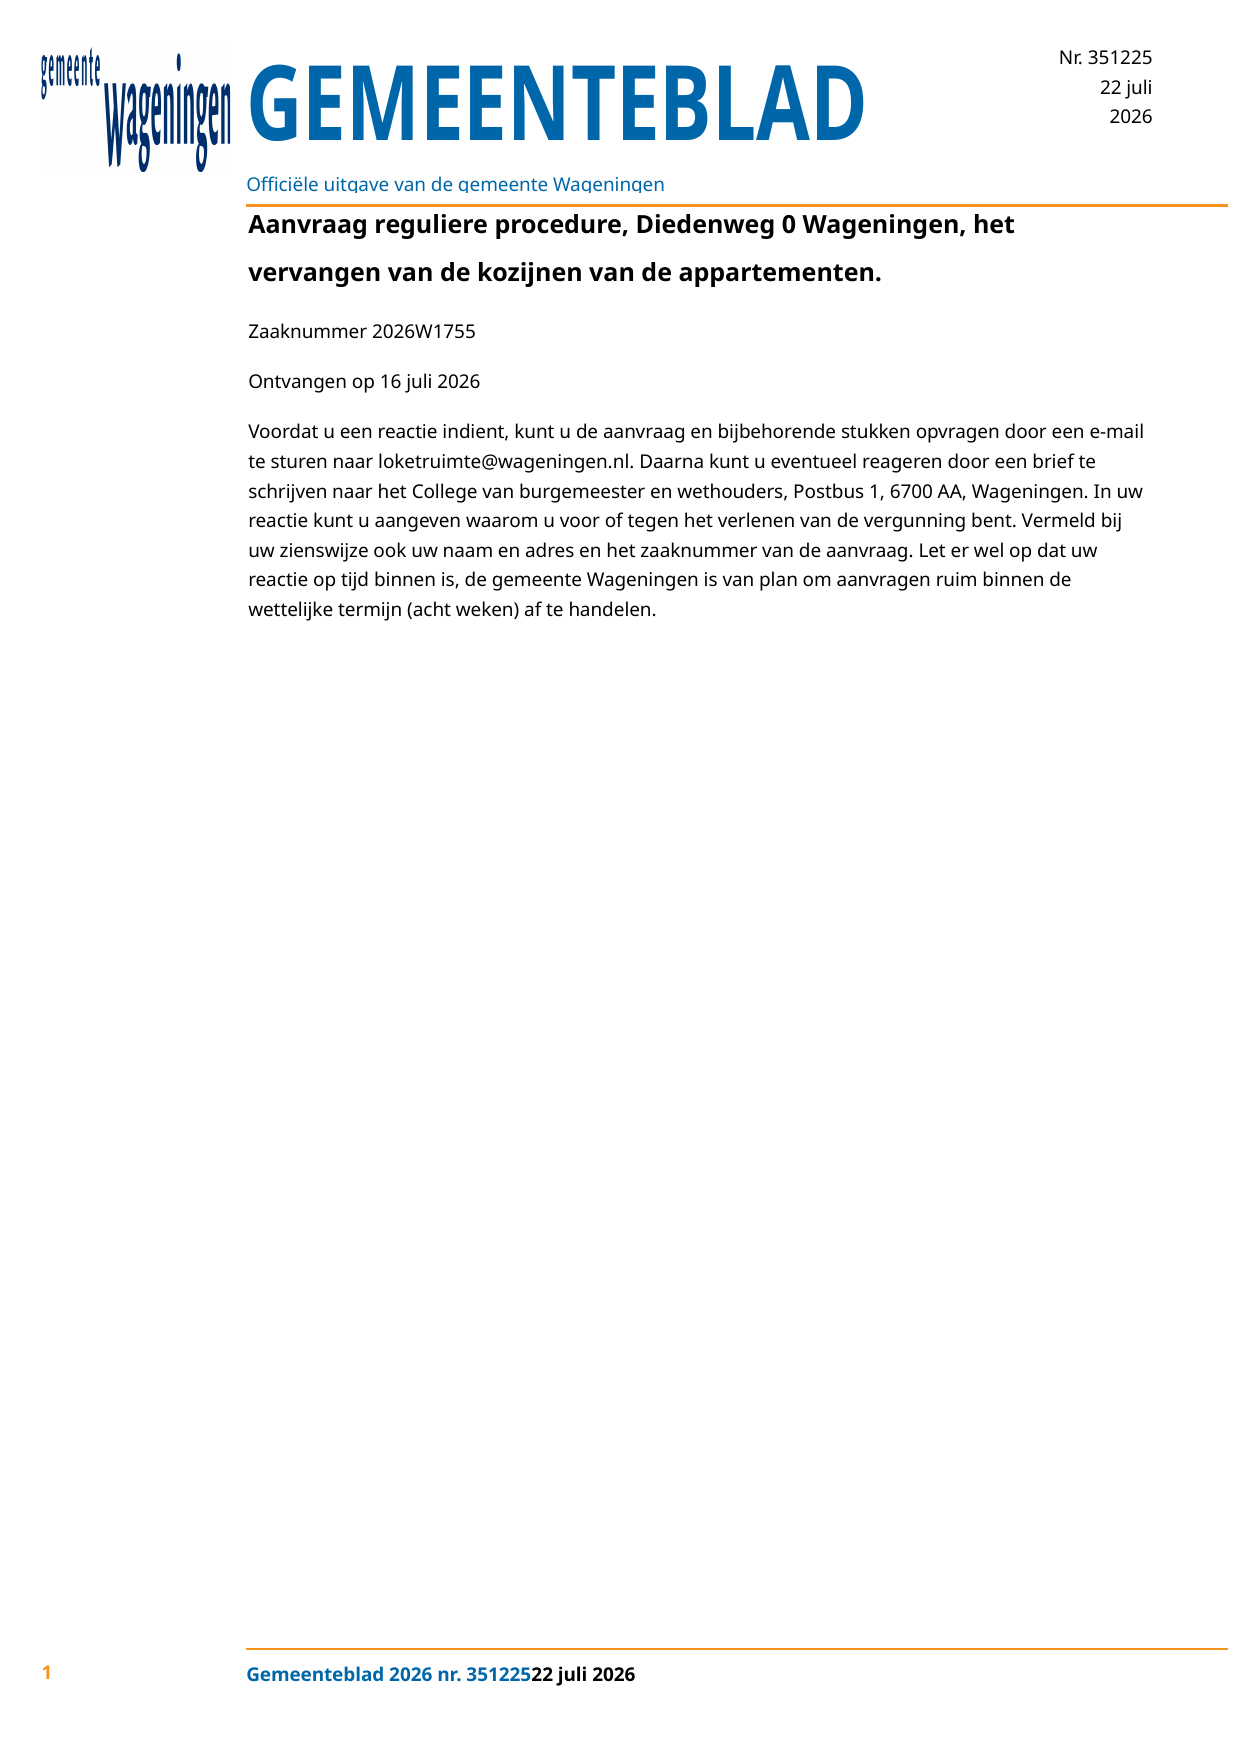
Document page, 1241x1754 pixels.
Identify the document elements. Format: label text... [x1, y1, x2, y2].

picture [41, 47, 231, 172]
text Zaaknummer 2026W1755 [248, 318, 1152, 344]
text Aanvraag reguliere procedure, Diedenweg 0 Wageningen, het vervangen van de kozijnen van de appartementen. [248, 207, 1152, 288]
text Voordat u een reactie indient, kunt u de aanvraag en bijbehorende stukken opvragen door een e-mail te sturen naar loketruimte@wageningen.nl. Daarna kunt u eventueel reageren door een brief te schrijven naar het College van burgemeester en wethouders, Postbus 1, 6700 AA, Wageningen. In uw reactie kunt u aangeven waarom u voor of tegen het verlenen van de vergunning bent. Vermeld bij uw zienswijze ook uw naam en adres en het zaaknummer van de aanvraag. Let er wel op dat uw reactie op tijd binnen is, de gemeente Wageningen is van plan om aanvragen ruim binnen de wettelijke termijn (acht weken) af te handelen. [248, 419, 1152, 622]
text Ontvangen op 16 juli 2026 [248, 368, 1152, 394]
